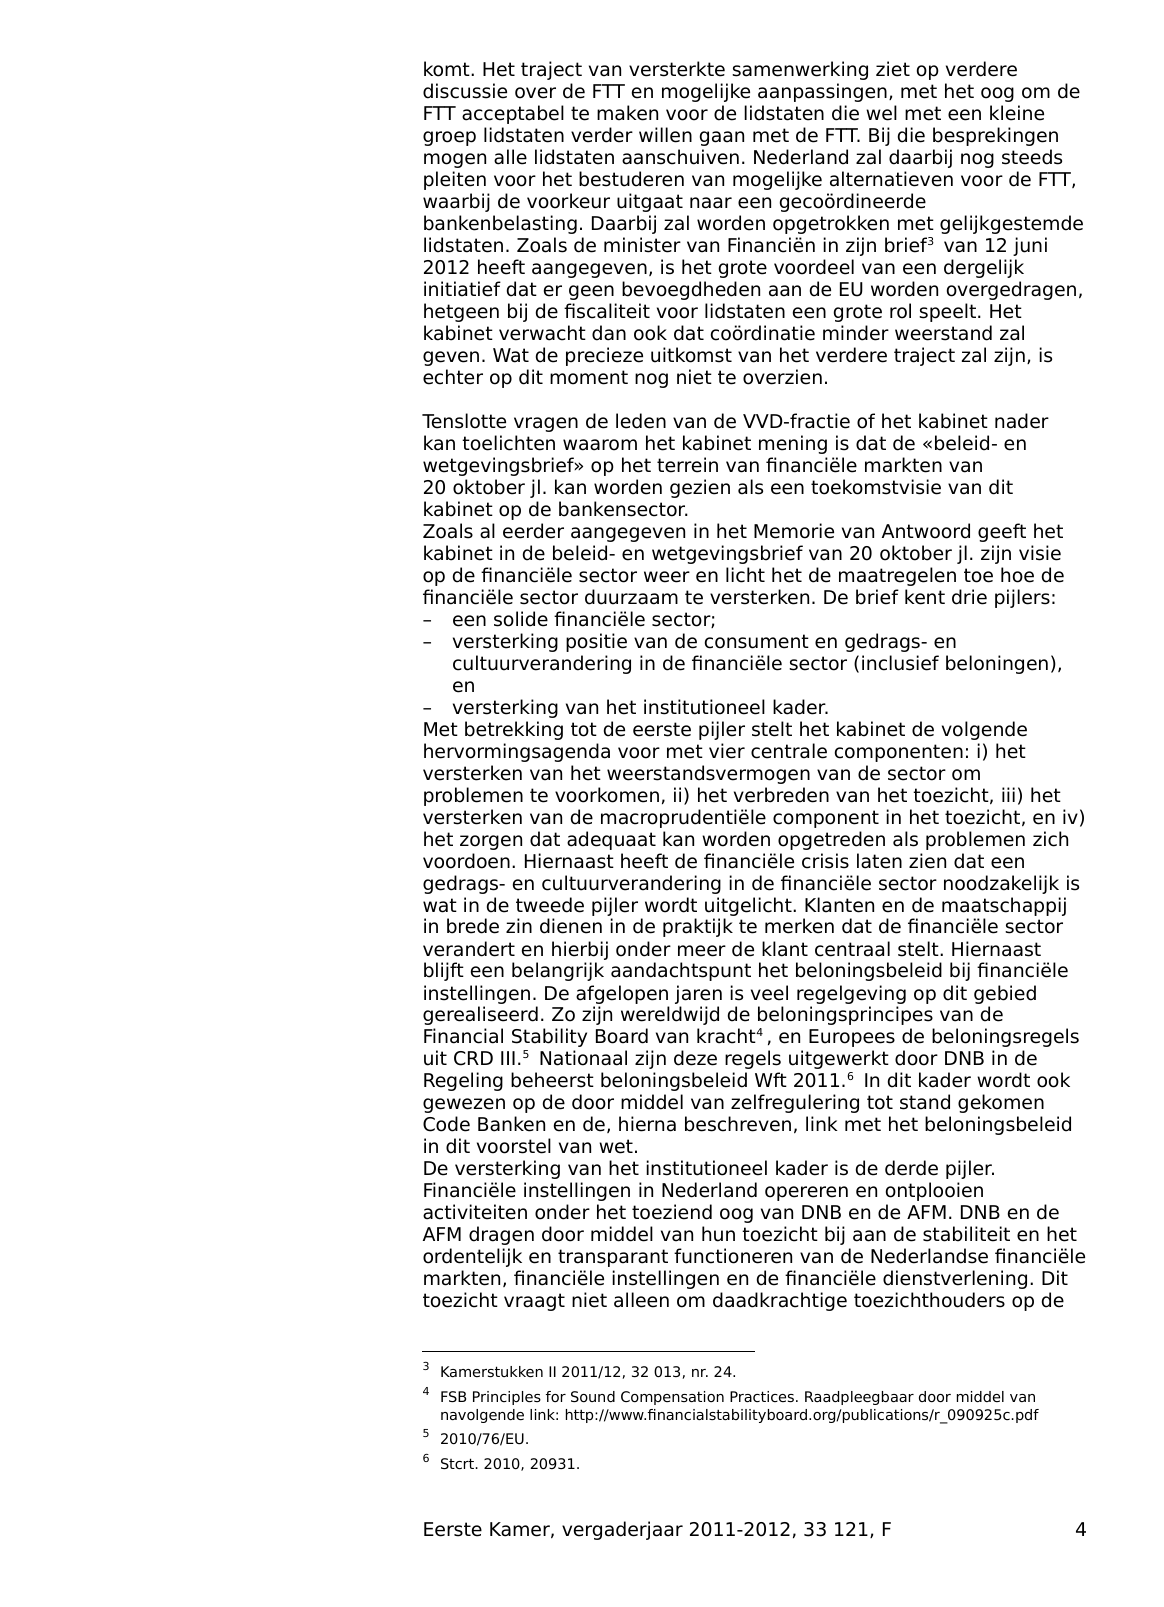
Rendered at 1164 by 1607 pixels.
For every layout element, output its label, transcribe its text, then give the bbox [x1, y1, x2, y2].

text Tenslotte vragen de leden van de VVD-fractie of het kabinet nader kan toelichten waarom het kabinet mening is dat de «beleid- en wetgevingsbrief» op het terrein van financiële markten van 20 oktober jl. kan worden gezien als een toekomstvisie van dit kabinet op de bankensector. [422, 411, 1087, 521]
text De versterking van het institutioneel kader is de derde pijler. Financiële instellingen in Nederland opereren en ontplooien activiteiten onder het toeziend oog van DNB en de AFM. DNB en de AFM dragen door middel van hun toezicht bij aan de stabiliteit en het ordentelijk en transparant functioneren van de Nederlandse financiële markten, financiële instellingen en de financiële dienstverlening. Dit toezicht vraagt niet alleen om daadkrachtige toezichthouders op de [422, 1158, 1087, 1312]
text Kamerstukken II 2011/12, 32 013, nr. 24. [422, 1360, 1087, 1382]
text Stcrt. 2010, 20931. [422, 1452, 1087, 1474]
text – versterking van het institutioneel kader. [422, 697, 1087, 719]
text – versterking positie van de consument en gedrags- en cultuurverandering in de financiële sector (inclusief beloningen), en [422, 631, 1087, 697]
text Zoals al eerder aangegeven in het Memorie van Antwoord geeft het kabinet in de beleid- en wetgevingsbrief van 20 oktober jl. zijn visie op de financiële sector weer en licht het de maatregelen toe hoe de financiële sector duurzaam te versterken. De brief kent drie pijlers: [422, 521, 1087, 609]
text komt. Het traject van versterkte samenwerking ziet op verdere discussie over de FTT en mogelijke aanpassingen, met het oog om de FTT acceptabel te maken voor de lidstaten die wel met een kleine groep lidstaten verder willen gaan met de FTT. Bij die besprekingen mogen alle lidstaten aanschuiven. Nederland zal daarbij nog steeds pleiten voor het bestuderen van mogelijke alternatieven voor de FTT, waarbij de voorkeur uitgaat naar een gecoördineerde bankenbelasting. Daarbij zal worden opgetrokken met gelijkgestemde lidstaten. Zoals de minister van Financiën in zijn brief van 12 juni 2012 heeft aangegeven, is het grote voordeel van een dergelijk initiatief dat er geen bevoegdheden aan de EU worden overgedragen, hetgeen bij de fiscaliteit voor lidstaten een grote rol speelt. Het kabinet verwacht dan ook dat coördinatie minder weerstand zal geven. Wat de precieze uitkomst van het verdere traject zal zijn, is echter op dit moment nog niet te overzien. [422, 59, 1087, 389]
text – een solide financiële sector; [422, 609, 1087, 631]
text Met betrekking tot de eerste pijler stelt het kabinet de volgende hervormingsagenda voor met vier centrale componenten: i) het versterken van het weerstandsvermogen van de sector om problemen te voorkomen, ii) het verbreden van het toezicht, iii) het versterken van de macroprudentiële component in het toezicht, en iv) het zorgen dat adequaat kan worden opgetreden als problemen zich voordoen. Hiernaast heeft de financiële crisis laten zien dat een gedrags- en cultuurverandering in de financiële sector noodzakelijk is wat in de tweede pijler wordt uitgelicht. Klanten en de maatschappij in brede zin dienen in de praktijk te merken dat de financiële sector verandert en hierbij onder meer de klant centraal stelt. Hiernaast blijft een belangrijk aandachtspunt het beloningsbeleid bij financiële instellingen. De afgelopen jaren is veel regelgeving op dit gebied gerealiseerd. Zo zijn wereldwijd de beloningsprincipes van de Financial Stability Board van kracht, en Europees de beloningsregels uit CRD III. Nationaal zijn deze regels uitgewerkt door DNB in de Regeling beheerst beloningsbeleid Wft 2011. In dit kader wordt ook gewezen op de door middel van zelfregulering tot stand gekomen Code Banken en de, hierna beschreven, link met het beloningsbeleid in dit voorstel van wet. [422, 719, 1087, 1158]
text 2010/76/EU. [422, 1427, 1087, 1449]
text FSB Principles for Sound Compensation Practices. Raadpleegbaar door middel van navolgende link: http://www.financialstabilityboard.org/publications/r_090925c.pdf [422, 1385, 1087, 1424]
